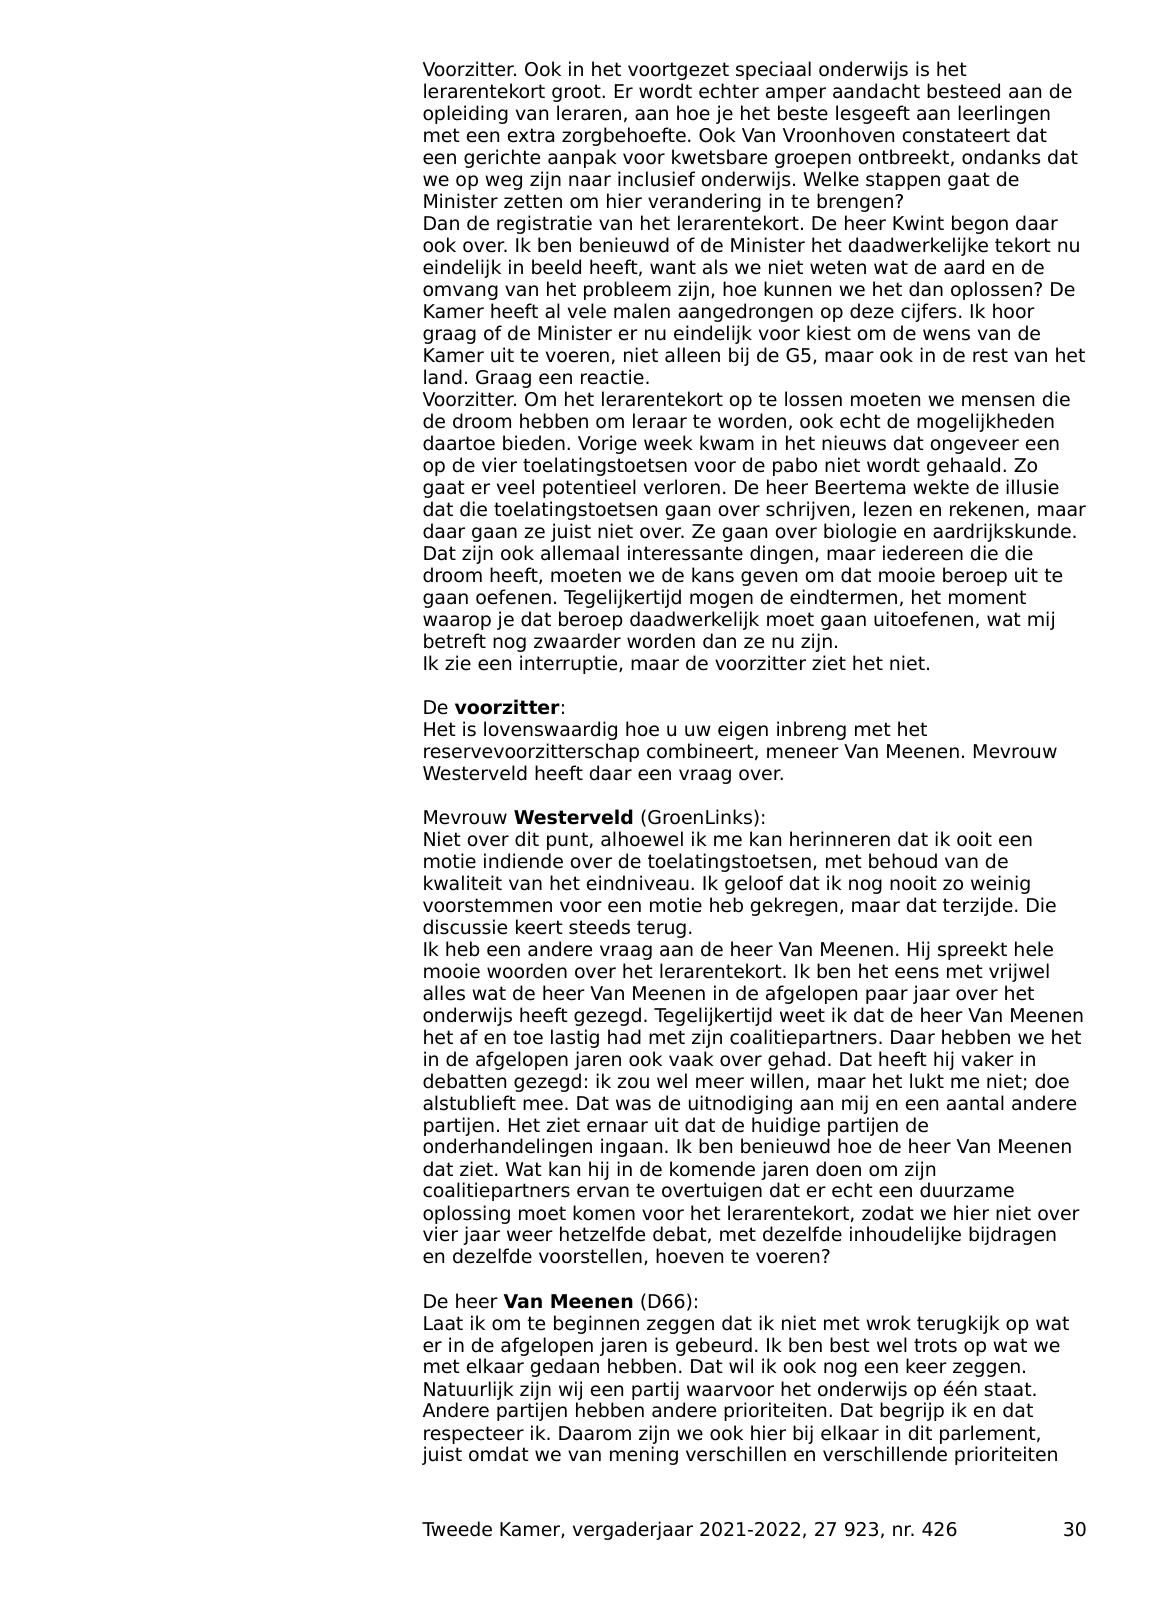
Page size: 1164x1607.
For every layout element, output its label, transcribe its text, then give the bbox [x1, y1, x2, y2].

text Ik heb een andere vraag aan de heer Van Meenen. Hij spreekt hele mooie woorden over het lerarentekort. Ik ben het eens met vrijwel alles wat de heer Van Meenen in de afgelopen paar jaar over het onderwijs heeft gezegd. Tegelijkertijd weet ik dat de heer Van Meenen het af en toe lastig had met zijn coalitiepartners. Daar hebben we het in de afgelopen jaren ook vaak over gehad. Dat heeft hij vaker in debatten gezegd: ik zou wel meer willen, maar het lukt me niet; doe alstublieft mee. Dat was de uitnodiging aan mij en een aantal andere partijen. Het ziet ernaar uit dat de huidige partijen de onderhandelingen ingaan. Ik ben benieuwd hoe de heer Van Meenen dat ziet. Wat kan hij in de komende jaren doen om zijn coalitiepartners ervan te overtuigen dat er echt een duurzame oplossing moet komen voor het lerarentekort, zodat we hier niet over vier jaar weer hetzelfde debat, met dezelfde inhoudelijke bijdragen en dezelfde voorstellen, hoeven te voeren? [422, 939, 1087, 1268]
text Voorzitter. Om het lerarentekort op te lossen moeten we mensen die de droom hebben om leraar te worden, ook echt de mogelijkheden daartoe bieden. Vorige week kwam in het nieuws dat ongeveer een op de vier toelatingstoetsen voor de pabo niet wordt gehaald. Zo gaat er veel potentieel verloren. De heer Beertema wekte de illusie dat die toelatingstoetsen gaan over schrijven, lezen en rekenen, maar daar gaan ze juist niet over. Ze gaan over biologie en aardrijkskunde. Dat zijn ook allemaal interessante dingen, maar iedereen die die droom heeft, moeten we de kans geven om dat mooie beroep uit te gaan oefenen. Tegelijkertijd mogen de eindtermen, het moment waarop je dat beroep daadwerkelijk moet gaan uitoefenen, wat mij betreft nog zwaarder worden dan ze nu zijn. [422, 389, 1087, 652]
text Niet over dit punt, alhoewel ik me kan herinneren dat ik ooit een motie indiende over de toelatingstoetsen, met behoud van de kwaliteit van het eindniveau. Ik geloof dat ik nog nooit zo weinig voorstemmen voor een motie heb gekregen, maar dat terzijde. Die discussie keert steeds terug. [422, 829, 1087, 939]
text De heer Van Meenen (D66): [422, 1291, 1087, 1312]
text Mevrouw Westerveld (GroenLinks): [422, 807, 1087, 829]
text Het is lovenswaardig hoe u uw eigen inbreng met het reservevoorzitterschap combineert, meneer Van Meenen. Mevrouw Westerveld heeft daar een vraag over. [422, 719, 1087, 784]
text Ik zie een interruptie, maar de voorzitter ziet het niet. [422, 652, 1087, 674]
text Laat ik om te beginnen zeggen dat ik niet met wrok terugkijk op wat er in de afgelopen jaren is gebeurd. Ik ben best wel trots op wat we met elkaar gedaan hebben. Dat wil ik ook nog een keer zeggen. Natuurlijk zijn wij een partij waarvoor het onderwijs op één staat. Andere partijen hebben andere prioriteiten. Dat begrijp ik en dat respecteer ik. Daarom zijn we ook hier bij elkaar in dit parlement, juist omdat we van mening verschillen en verschillende prioriteiten [422, 1312, 1087, 1466]
text Voorzitter. Ook in het voortgezet speciaal onderwijs is het lerarentekort groot. Er wordt echter amper aandacht besteed aan de opleiding van leraren, aan hoe je het beste lesgeeft aan leerlingen met een extra zorgbehoefte. Ook Van Vroonhoven constateert dat een gerichte aanpak voor kwetsbare groepen ontbreekt, ondanks dat we op weg zijn naar inclusief onderwijs. Welke stappen gaat de Minister zetten om hier verandering in te brengen? [422, 59, 1087, 213]
text Dan de registratie van het lerarentekort. De heer Kwint begon daar ook over. Ik ben benieuwd of de Minister het daadwerkelijke tekort nu eindelijk in beeld heeft, want als we niet weten wat de aard en de omvang van het probleem zijn, hoe kunnen we het dan oplossen? De Kamer heeft al vele malen aangedrongen op deze cijfers. Ik hoor graag of de Minister er nu eindelijk voor kiest om de wens van de Kamer uit te voeren, niet alleen bij de G5, maar ook in de rest van het land. Graag een reactie. [422, 213, 1087, 389]
text De voorzitter: [422, 697, 1087, 719]
